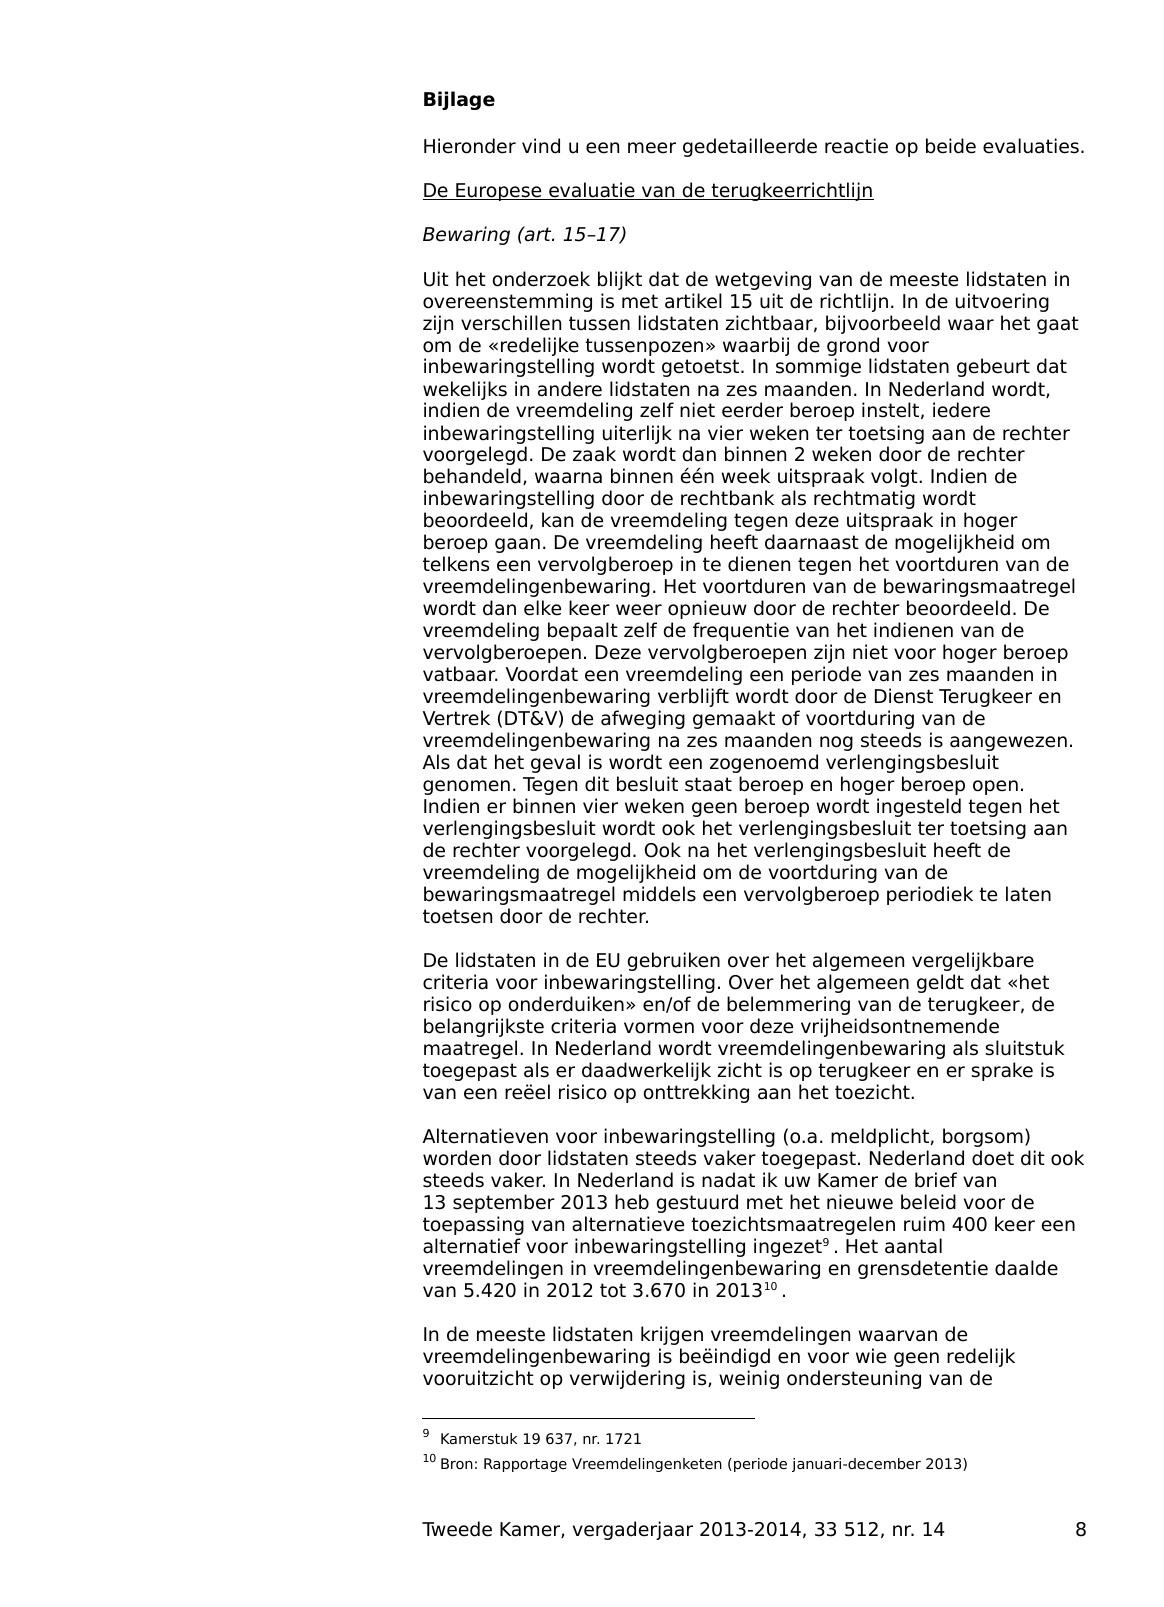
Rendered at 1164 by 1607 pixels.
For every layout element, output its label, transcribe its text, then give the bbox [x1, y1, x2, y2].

subtitle De Europese evaluatie van de terugkeerrichtlijn [422, 180, 1087, 202]
text Kamerstuk 19 637, nr. 1721 [422, 1427, 1087, 1449]
text Alternatieven voor inbewaringstelling (o.a. meldplicht, borgsom) worden door lidstaten steeds vaker toegepast. Nederland doet dit ook steeds vaker. In Nederland is nadat ik uw Kamer de brief van 13 september 2013 heb gestuurd met het nieuwe beleid voor de toepassing van alternatieve toezichtsmaatregelen ruim 400 keer een alternatief voor inbewaringstelling ingezet. Het aantal vreemdelingen in vreemdelingenbewaring en grensdetentie daalde van 5.420 in 2012 tot 3.670 in 2013. [422, 1126, 1087, 1302]
text Hieronder vind u een meer gedetailleerde reactie op beide evaluaties. [422, 136, 1087, 158]
text In de meeste lidstaten krijgen vreemdelingen waarvan de vreemdelingenbewaring is beëindigd en voor wie geen redelijk vooruitzicht op verwijdering is, weinig ondersteuning van de [422, 1324, 1087, 1390]
subtitle Bewaring (art. 15–17) [422, 224, 1087, 246]
text Uit het onderzoek blijkt dat de wetgeving van de meeste lidstaten in overeenstemming is met artikel 15 uit de richtlijn. In de uitvoering zijn verschillen tussen lidstaten zichtbaar, bijvoorbeeld waar het gaat om de «redelijke tussenpozen» waarbij de grond voor inbewaringstelling wordt getoetst. In sommige lidstaten gebeurt dat wekelijks in andere lidstaten na zes maanden. In Nederland wordt, indien de vreemdeling zelf niet eerder beroep instelt, iedere inbewaringstelling uiterlijk na vier weken ter toetsing aan de rechter voorgelegd. De zaak wordt dan binnen 2 weken door de rechter behandeld, waarna binnen één week uitspraak volgt. Indien de inbewaringstelling door de rechtbank als rechtmatig wordt beoordeeld, kan de vreemdeling tegen deze uitspraak in hoger beroep gaan. De vreemdeling heeft daarnaast de mogelijkheid om telkens een vervolgberoep in te dienen tegen het voortduren van de vreemdelingenbewaring. Het voortduren van de bewaringsmaatregel wordt dan elke keer weer opnieuw door de rechter beoordeeld. De vreemdeling bepaalt zelf de frequentie van het indienen van de vervolgberoepen. Deze vervolgberoepen zijn niet voor hoger beroep vatbaar. Voordat een vreemdeling een periode van zes maanden in vreemdelingenbewaring verblijft wordt door de Dienst Terugkeer en Vertrek (DT&V) de afweging gemaakt of voortduring van de vreemdelingenbewaring na zes maanden nog steeds is aangewezen. Als dat het geval is wordt een zogenoemd verlengingsbesluit genomen. Tegen dit besluit staat beroep en hoger beroep open. Indien er binnen vier weken geen beroep wordt ingesteld tegen het verlengingsbesluit wordt ook het verlengingsbesluit ter toetsing aan de rechter voorgelegd. Ook na het verlengingsbesluit heeft de vreemdeling de mogelijkheid om de voortduring van de bewaringsmaatregel middels een vervolgberoep periodiek te laten toetsen door de rechter. [422, 268, 1087, 928]
text De lidstaten in de EU gebruiken over het algemeen vergelijkbare criteria voor inbewaringstelling. Over het algemeen geldt dat «het risico op onderduiken» en/of de belemmering van de terugkeer, de belangrijkste criteria vormen voor deze vrijheidsontnemende maatregel. In Nederland wordt vreemdelingenbewaring als sluitstuk toegepast als er daadwerkelijk zicht is op terugkeer en er sprake is van een reëel risico op onttrekking aan het toezicht. [422, 950, 1087, 1104]
subtitle Bijlage [77, 89, 1087, 111]
text Bron: Rapportage Vreemdelingenketen (periode januari-december 2013) [422, 1452, 1087, 1474]
